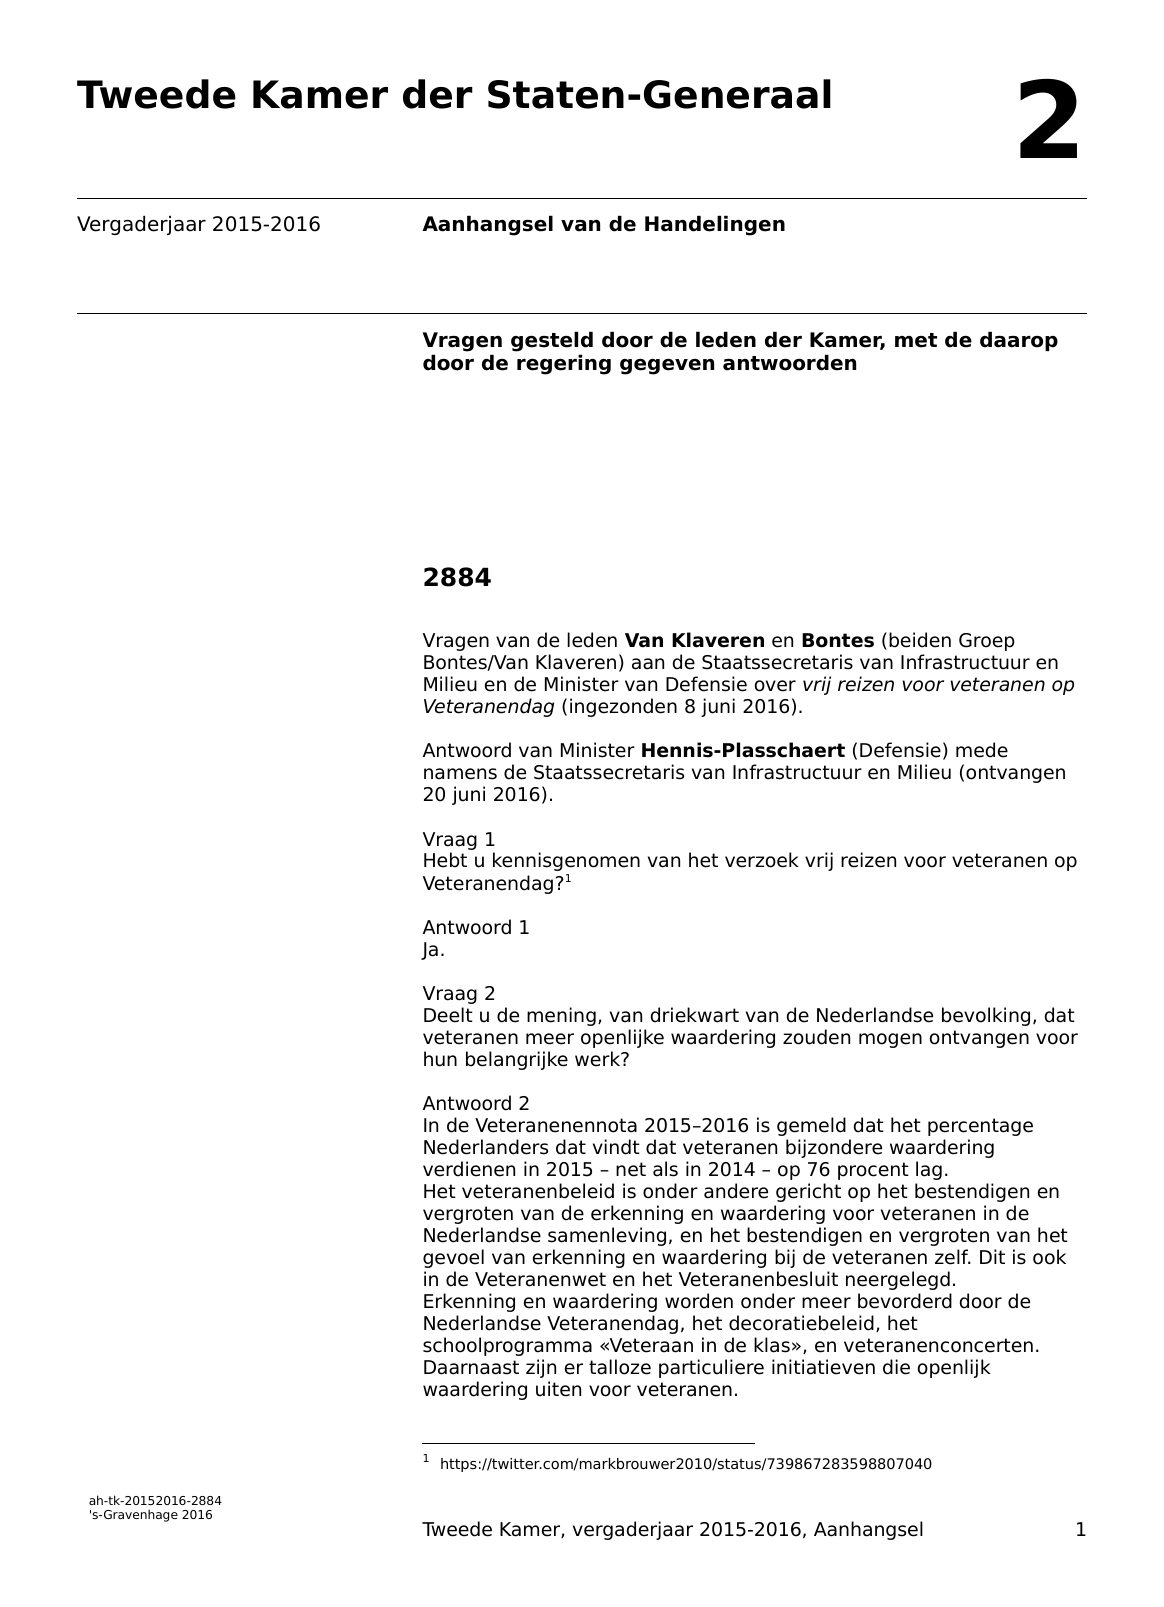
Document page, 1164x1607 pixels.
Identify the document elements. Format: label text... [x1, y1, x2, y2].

table_header 2 [886, 59, 1087, 198]
text Vragen van de leden Van Klaveren en Bontes (beiden Groep Bontes/Van Klaveren) aan de Staatssecretaris van Infrastructuur en Milieu en de Minister van Defensie over vrij reizen voor veteranen op Veteranendag (ingezonden 8 juni 2016). [422, 630, 1087, 718]
table_cell Aanhangsel van de Handelingen [422, 199, 1087, 313]
text Antwoord van Minister Hennis-Plasschaert (Defensie) mede namens de Staatssecretaris van Infrastructuur en Milieu (ontvangen 20 juni 2016). [422, 740, 1087, 806]
text ah-tk-20152016-2884 [88, 1494, 323, 1508]
text 's-Gravenhage 2016 [88, 1508, 323, 1522]
text Hebt u kennisgenomen van het verzoek vrij reizen voor veteranen op Veteranendag? [422, 850, 1087, 894]
table_header Tweede Kamer der Staten-Generaal [77, 59, 886, 198]
text Antwoord 1 [422, 917, 1087, 938]
text 2884 [422, 563, 1087, 592]
table_cell Vragen gesteld door de leden der Kamer, met de daarop door de regering gegeven antwoorden [422, 314, 1087, 375]
text Deelt u de mening, van driekwart van de Nederlandse bevolking, dat veteranen meer openlijke waardering zouden mogen ontvangen voor hun belangrijke werk? [422, 1005, 1087, 1071]
text https://twitter.com/markbrouwer2010/status/739867283598807040 [422, 1452, 1087, 1474]
table_cell Vergaderjaar 2015-2016 [77, 199, 422, 313]
text In de Veteranenennota 2015–2016 is gemeld dat het percentage Nederlanders dat vindt dat veteranen bijzondere waardering verdienen in 2015 – net als in 2014 – op 76 procent lag. [422, 1115, 1087, 1181]
text Vraag 1 [422, 828, 1087, 850]
text Erkenning en waardering worden onder meer bevorderd door de Nederlandse Veteranendag, het decoratiebeleid, het schoolprogramma «Veteraan in de klas», en veteranenconcerten. Daarnaast zijn er talloze particuliere initiatieven die openlijk waardering uiten voor veteranen. [422, 1291, 1087, 1401]
text Ja. [422, 938, 1087, 961]
table_cell [77, 314, 422, 375]
text Het veteranenbeleid is onder andere gericht op het bestendigen en vergroten van de erkenning en waardering voor veteranen in de Nederlandse samenleving, en het bestendigen en vergroten van het gevoel van erkenning en waardering bij de veteranen zelf. Dit is ook in de Veteranenwet en het Veteranenbesluit neergelegd. [422, 1181, 1087, 1291]
text Antwoord 2 [422, 1093, 1087, 1115]
text Vraag 2 [422, 983, 1087, 1005]
